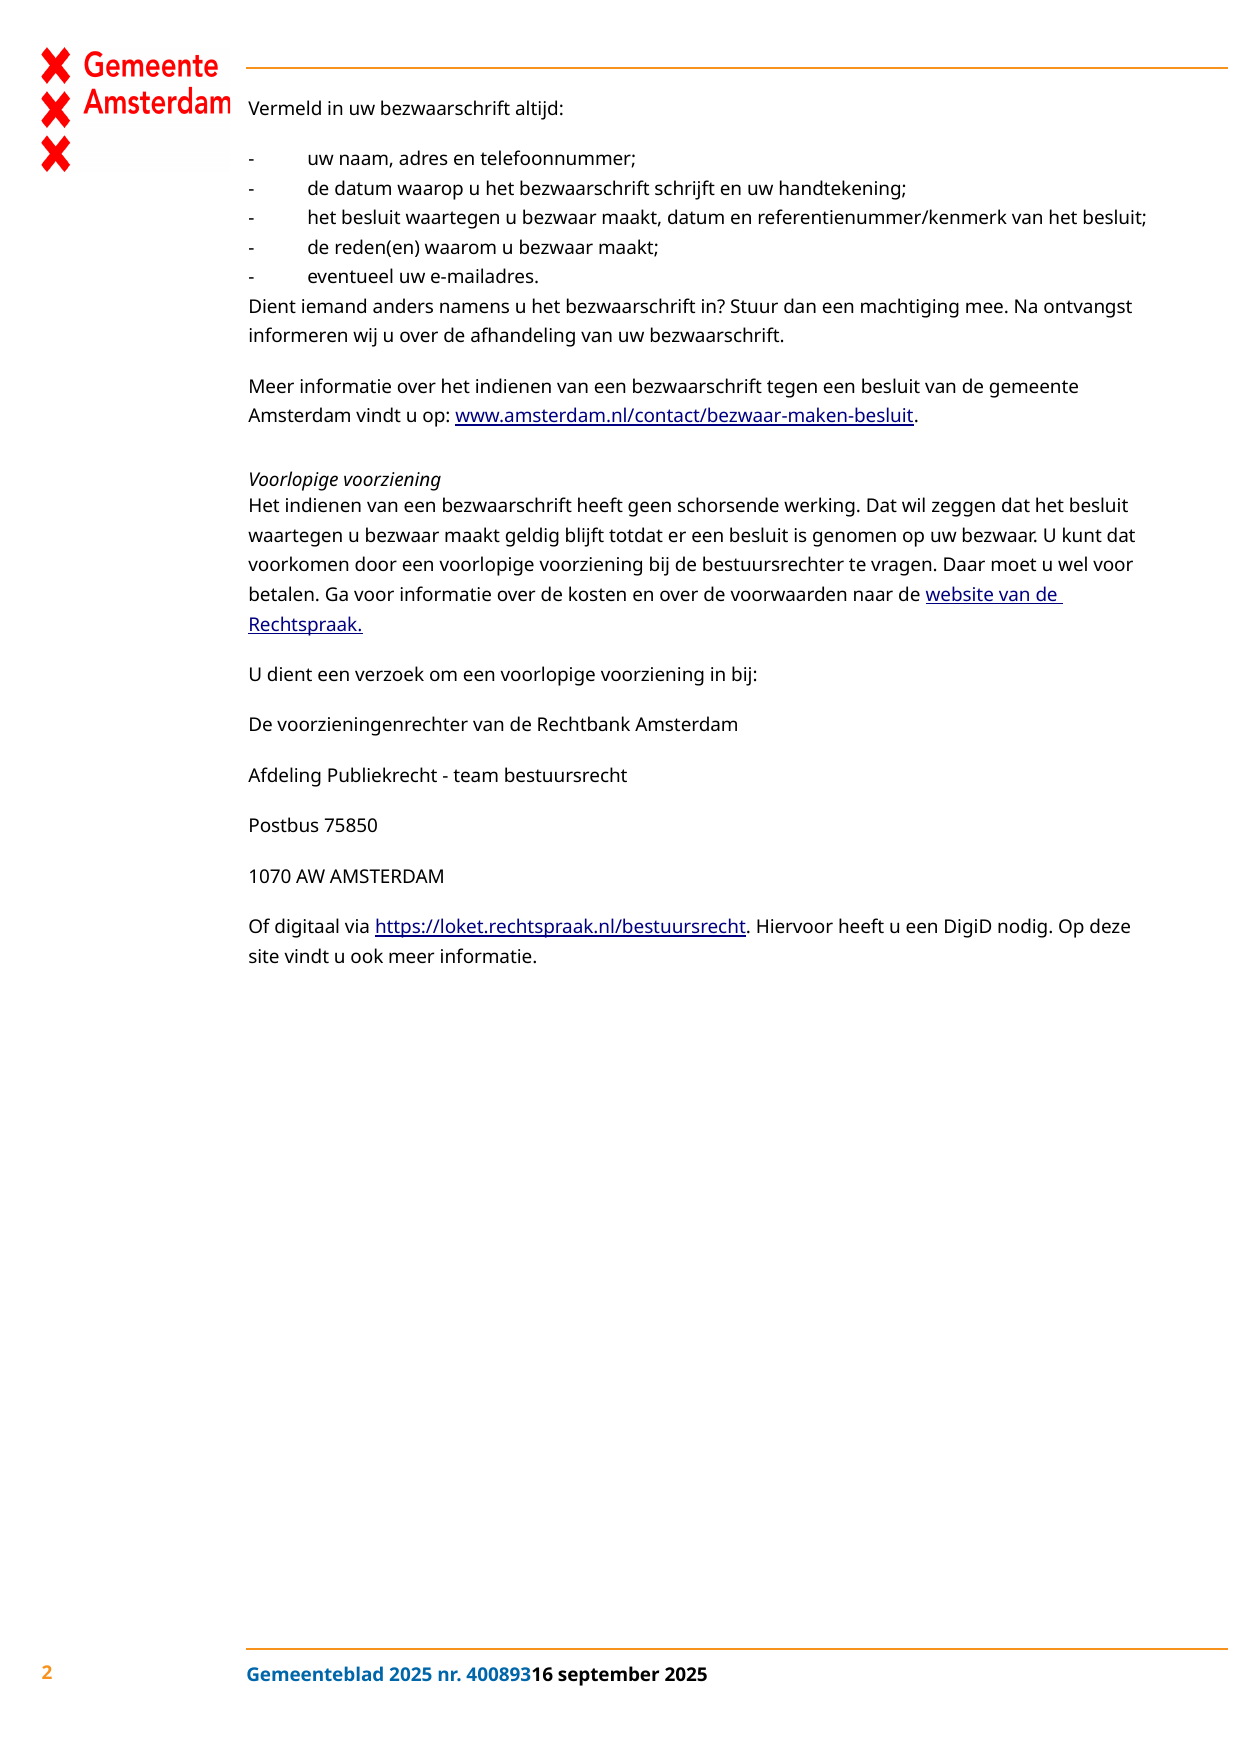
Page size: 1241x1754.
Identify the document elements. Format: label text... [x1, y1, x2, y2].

list de datum waarop u het bezwaarschrift schrijft en uw handtekening; [248, 175, 1152, 201]
list de reden(en) waarom u bezwaar maakt; [248, 234, 1152, 260]
list eventueel uw e-mailadres. [248, 263, 1152, 289]
text Dient iemand anders namens u het bezwaarschrift in? Stuur dan een machtiging mee. Na ontvangst informeren wij u over de afhandeling van uw bezwaarschrift. [248, 293, 1152, 348]
text De voorzieningenrechter van de Rechtbank Amsterdam [248, 712, 1152, 737]
text Meer informatie over het indienen van een bezwaarschrift tegen een besluit van de gemeente Amsterdam vindt u op: www.amsterdam.nl/contact/bezwaar-maken-besluit. [248, 373, 1152, 428]
text U dient een verzoek om een voorlopige voorziening in bij: [248, 661, 1152, 687]
text Vermeld in uw bezwaarschrift altijd: [248, 95, 1152, 121]
text Postbus 75850 [248, 812, 1152, 838]
text Afdeling Publiekrecht - team bestuursrecht [248, 762, 1152, 788]
picture [41, 47, 231, 172]
text Voorlopige voorziening [248, 467, 1152, 492]
list uw naam, adres en telefoonnummer; [248, 145, 1152, 171]
text Het indienen van een bezwaarschrift heeft geen schorsende werking. Dat wil zeggen dat het besluit waartegen u bezwaar maakt geldig blijft totdat er een besluit is genomen op uw bezwaar. U kunt dat voorkomen door een voorlopige voorziening bij de bestuursrechter te vragen. Daar moet u wel voor betalen. Ga voor informatie over de kosten en over de voorwaarden naar de website van de Rechtspraak. [248, 492, 1152, 636]
text 1070 AW AMSTERDAM [248, 863, 1152, 888]
text Of digitaal via https://loket.rechtspraak.nl/bestuursrecht. Hiervoor heeft u een DigiD nodig. Op deze site vindt u ook meer informatie. [248, 913, 1152, 968]
list het besluit waartegen u bezwaar maakt, datum en referentienummer/kenmerk van het besluit; [248, 204, 1152, 230]
